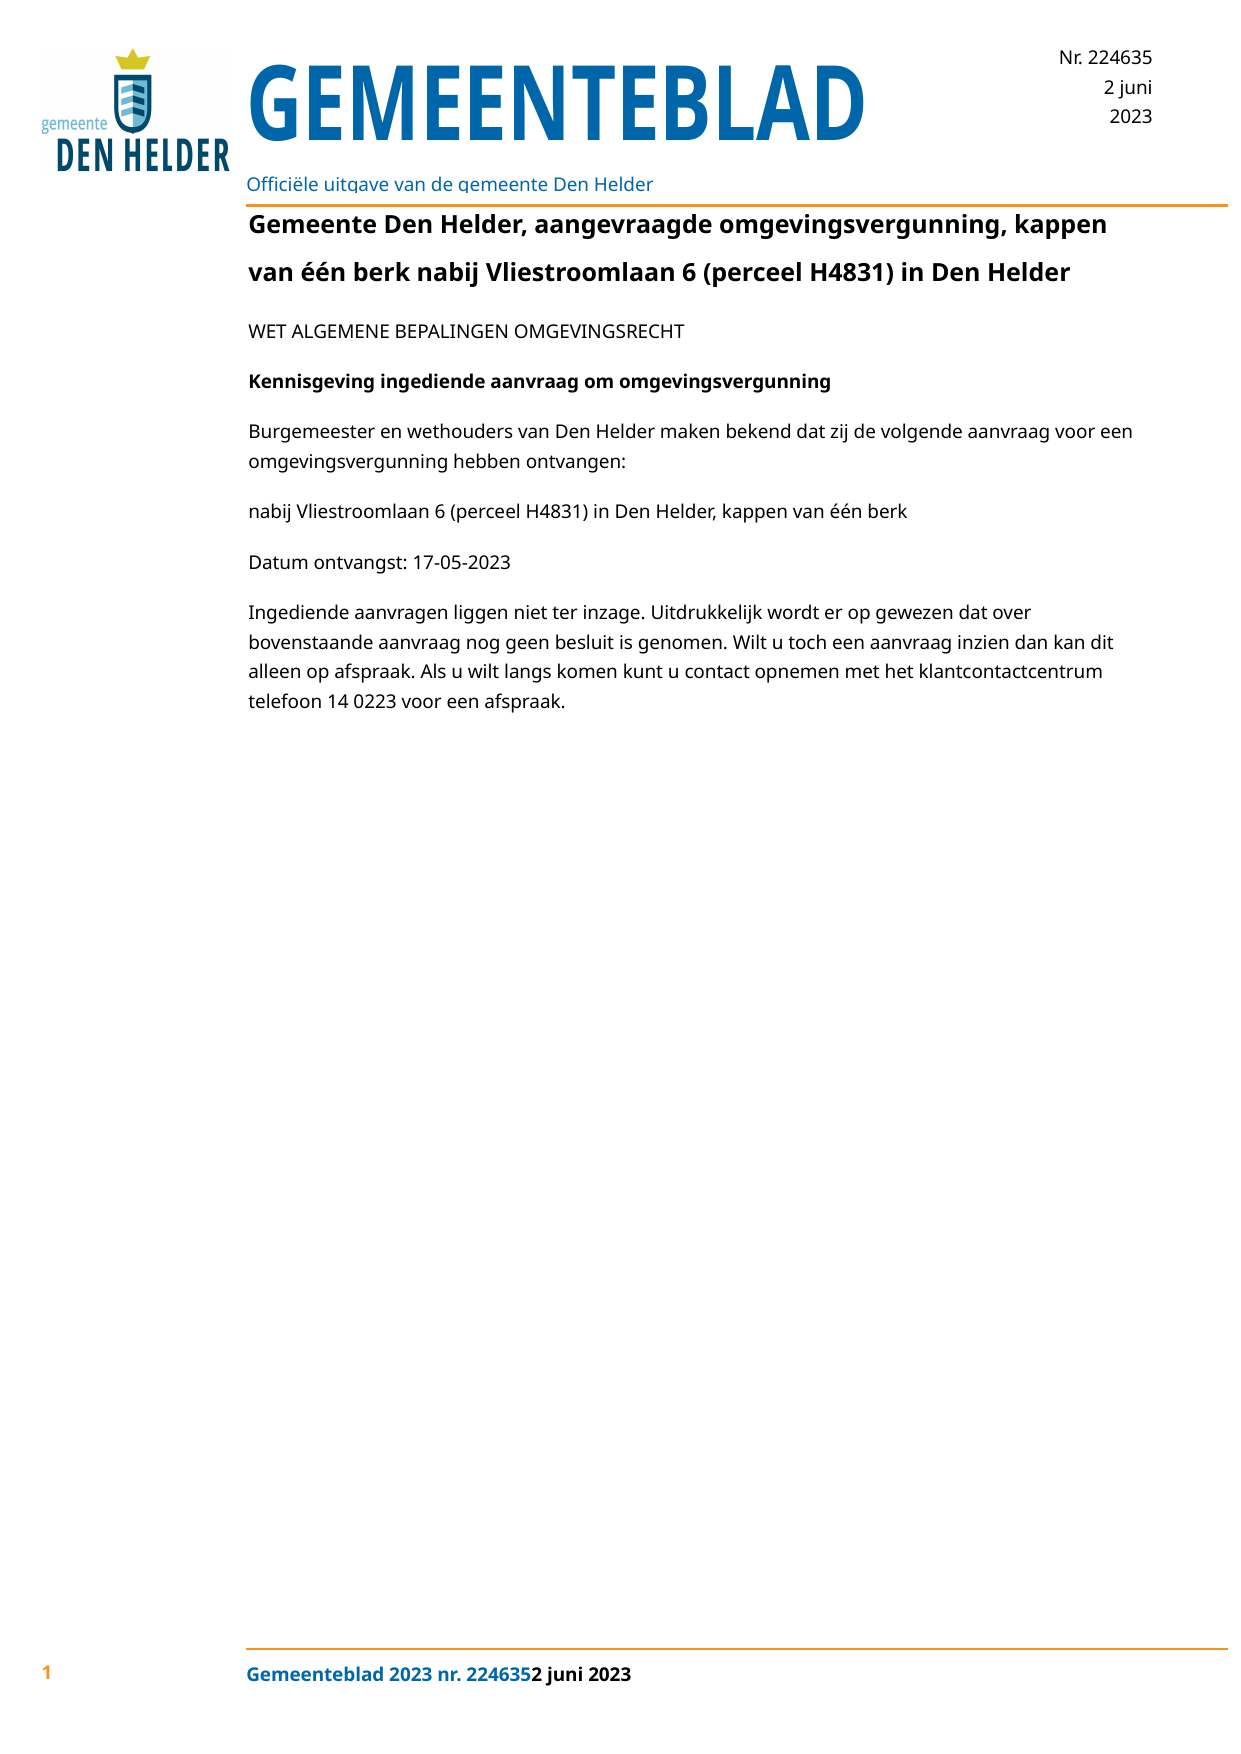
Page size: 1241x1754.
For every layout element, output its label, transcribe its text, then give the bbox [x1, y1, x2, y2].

text Burgemeester en wethouders van Den Helder maken bekend dat zij de volgende aanvraag voor een omgevingsvergunning hebben ontvangen: [248, 419, 1152, 474]
text WET ALGEMENE BEPALINGEN OMGEVINGSRECHT [248, 318, 1152, 344]
picture [41, 47, 231, 172]
picture [220, 160, 224, 172]
picture [63, 144, 68, 165]
picture [182, 144, 187, 165]
text nabij Vliestroomlaan 6 (perceel H4831) in Den Helder, kappen van één berk [248, 499, 1152, 524]
text Gemeente Den Helder, aangevraagde omgevingsvergunning, kappen van één berk nabij Vliestroomlaan 6 (perceel H4831) in Den Helder [248, 207, 1152, 288]
text Datum ontvangst: 17-05-2023 [248, 549, 1152, 575]
picture [100, 154, 106, 172]
text Kennisgeving ingediende aanvraag om omgevingsvergunning [248, 368, 1152, 394]
picture [130, 157, 135, 172]
text Ingediende aanvragen liggen niet ter inzage. Uitdrukkelijk wordt er op gewezen dat over bovenstaande aanvraag nog geen besluit is genomen. Wilt u toch een aanvraag inzien dan kan dit alleen op afspraak. Als u wilt langs komen kunt u contact opnemen met het klantcontactcentrum telefoon 14 0223 voor een afspraak. [248, 599, 1152, 714]
